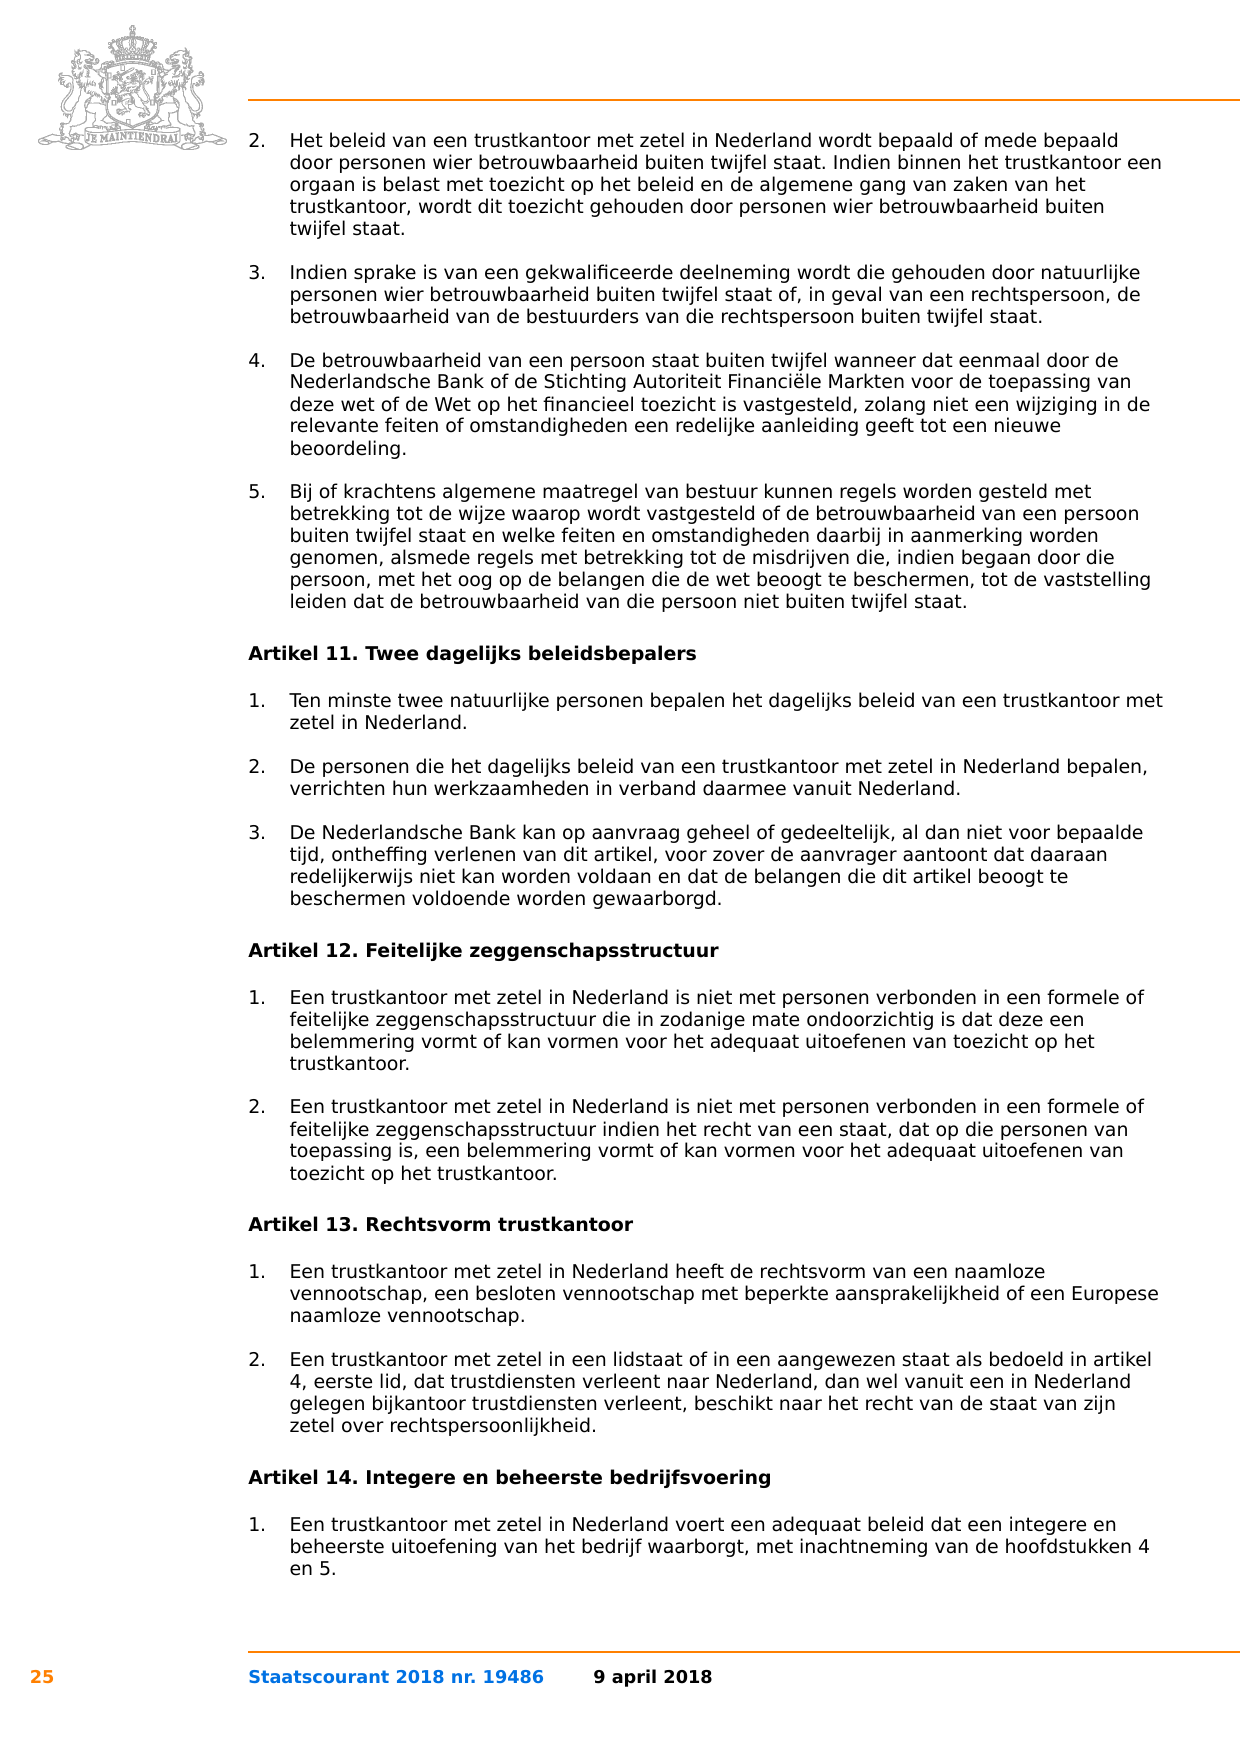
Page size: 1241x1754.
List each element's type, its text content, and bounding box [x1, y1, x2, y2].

text 3. Indien sprake is van een gekwalificeerde deelneming wordt die gehouden door natuurlijke personen wier betrouwbaarheid buiten twijfel staat of, in geval van een rechtspersoon, de betrouwbaarheid van de bestuurders van die rechtspersoon buiten twijfel staat. [248, 262, 1163, 328]
subtitle Artikel 13. Rechtsvorm trustkantoor [248, 1214, 1163, 1236]
subtitle Artikel 12. Feitelijke zeggenschapsstructuur [248, 940, 1163, 962]
subtitle Artikel 14. Integere en beheerste bedrijfsvoering [248, 1467, 1163, 1489]
text 1. Een trustkantoor met zetel in Nederland voert een adequaat beleid dat een integere en beheerste uitoefening van het bedrijf waarborgt, met inachtneming van de hoofdstukken 4 en 5. [248, 1514, 1163, 1580]
subtitle Artikel 11. Twee dagelijks beleidsbepalers [248, 643, 1163, 665]
text 2. De personen die het dagelijks beleid van een trustkantoor met zetel in Nederland bepalen, verrichten hun werkzaamheden in verband daarmee vanuit Nederland. [248, 756, 1163, 800]
text 2. Een trustkantoor met zetel in Nederland is niet met personen verbonden in een formele of feitelijke zeggenschapsstructuur indien het recht van een staat, dat op die personen van toepassing is, een belemmering vormt of kan vormen voor het adequaat uitoefenen van toezicht op het trustkantoor. [248, 1096, 1163, 1184]
text 5. Bij of krachtens algemene maatregel van bestuur kunnen regels worden gesteld met betrekking tot de wijze waarop wordt vastgesteld of de betrouwbaarheid van een persoon buiten twijfel staat en welke feiten en omstandigheden daarbij in aanmerking worden genomen, alsmede regels met betrekking tot de misdrijven die, indien begaan door die persoon, met het oog op de belangen die de wet beoogt te beschermen, tot de vaststelling leiden dat de betrouwbaarheid van die persoon niet buiten twijfel staat. [248, 481, 1163, 613]
text 1. Een trustkantoor met zetel in Nederland is niet met personen verbonden in een formele of feitelijke zeggenschapsstructuur die in zodanige mate ondoorzichtig is dat deze een belemmering vormt of kan vormen voor het adequaat uitoefenen van toezicht op het trustkantoor. [248, 987, 1163, 1074]
text 1. Een trustkantoor met zetel in Nederland heeft de rechtsvorm van een naamloze vennootschap, een besloten vennootschap met beperkte aansprakelijkheid of een Europese naamloze vennootschap. [248, 1261, 1163, 1327]
text 3. De Nederlandsche Bank kan op aanvraag geheel of gedeeltelijk, al dan niet voor bepaalde tijd, ontheffing verlenen van dit artikel, voor zover de aanvrager aantoont dat daaraan redelijkerwijs niet kan worden voldaan en dat de belangen die dit artikel beoogt te beschermen voldoende worden gewaarborgd. [248, 822, 1163, 910]
text 4. De betrouwbaarheid van een persoon staat buiten twijfel wanneer dat eenmaal door de Nederlandsche Bank of de Stichting Autoriteit Financiële Markten voor de toepassing van deze wet of de Wet op het financieel toezicht is vastgesteld, zolang niet een wijziging in de relevante feiten of omstandigheden een redelijke aanleiding geeft tot een nieuwe beoordeling. [248, 349, 1163, 459]
text 2. Een trustkantoor met zetel in een lidstaat of in een aangewezen staat als bedoeld in artikel 4, eerste lid, dat trustdiensten verleent naar Nederland, dan wel vanuit een in Nederland gelegen bijkantoor trustdiensten verleent, beschikt naar het recht van de staat van zijn zetel over rechtspersoonlijkheid. [248, 1349, 1163, 1437]
text 1. Ten minste twee natuurlijke personen bepalen het dagelijks beleid van een trustkantoor met zetel in Nederland. [248, 690, 1163, 734]
picture [38, 25, 227, 150]
text 2. Het beleid van een trustkantoor met zetel in Nederland wordt bepaald of mede bepaald door personen wier betrouwbaarheid buiten twijfel staat. Indien binnen het trustkantoor een orgaan is belast met toezicht op het beleid en de algemene gang van zaken van het trustkantoor, wordt dit toezicht gehouden door personen wier betrouwbaarheid buiten twijfel staat. [248, 130, 1163, 240]
